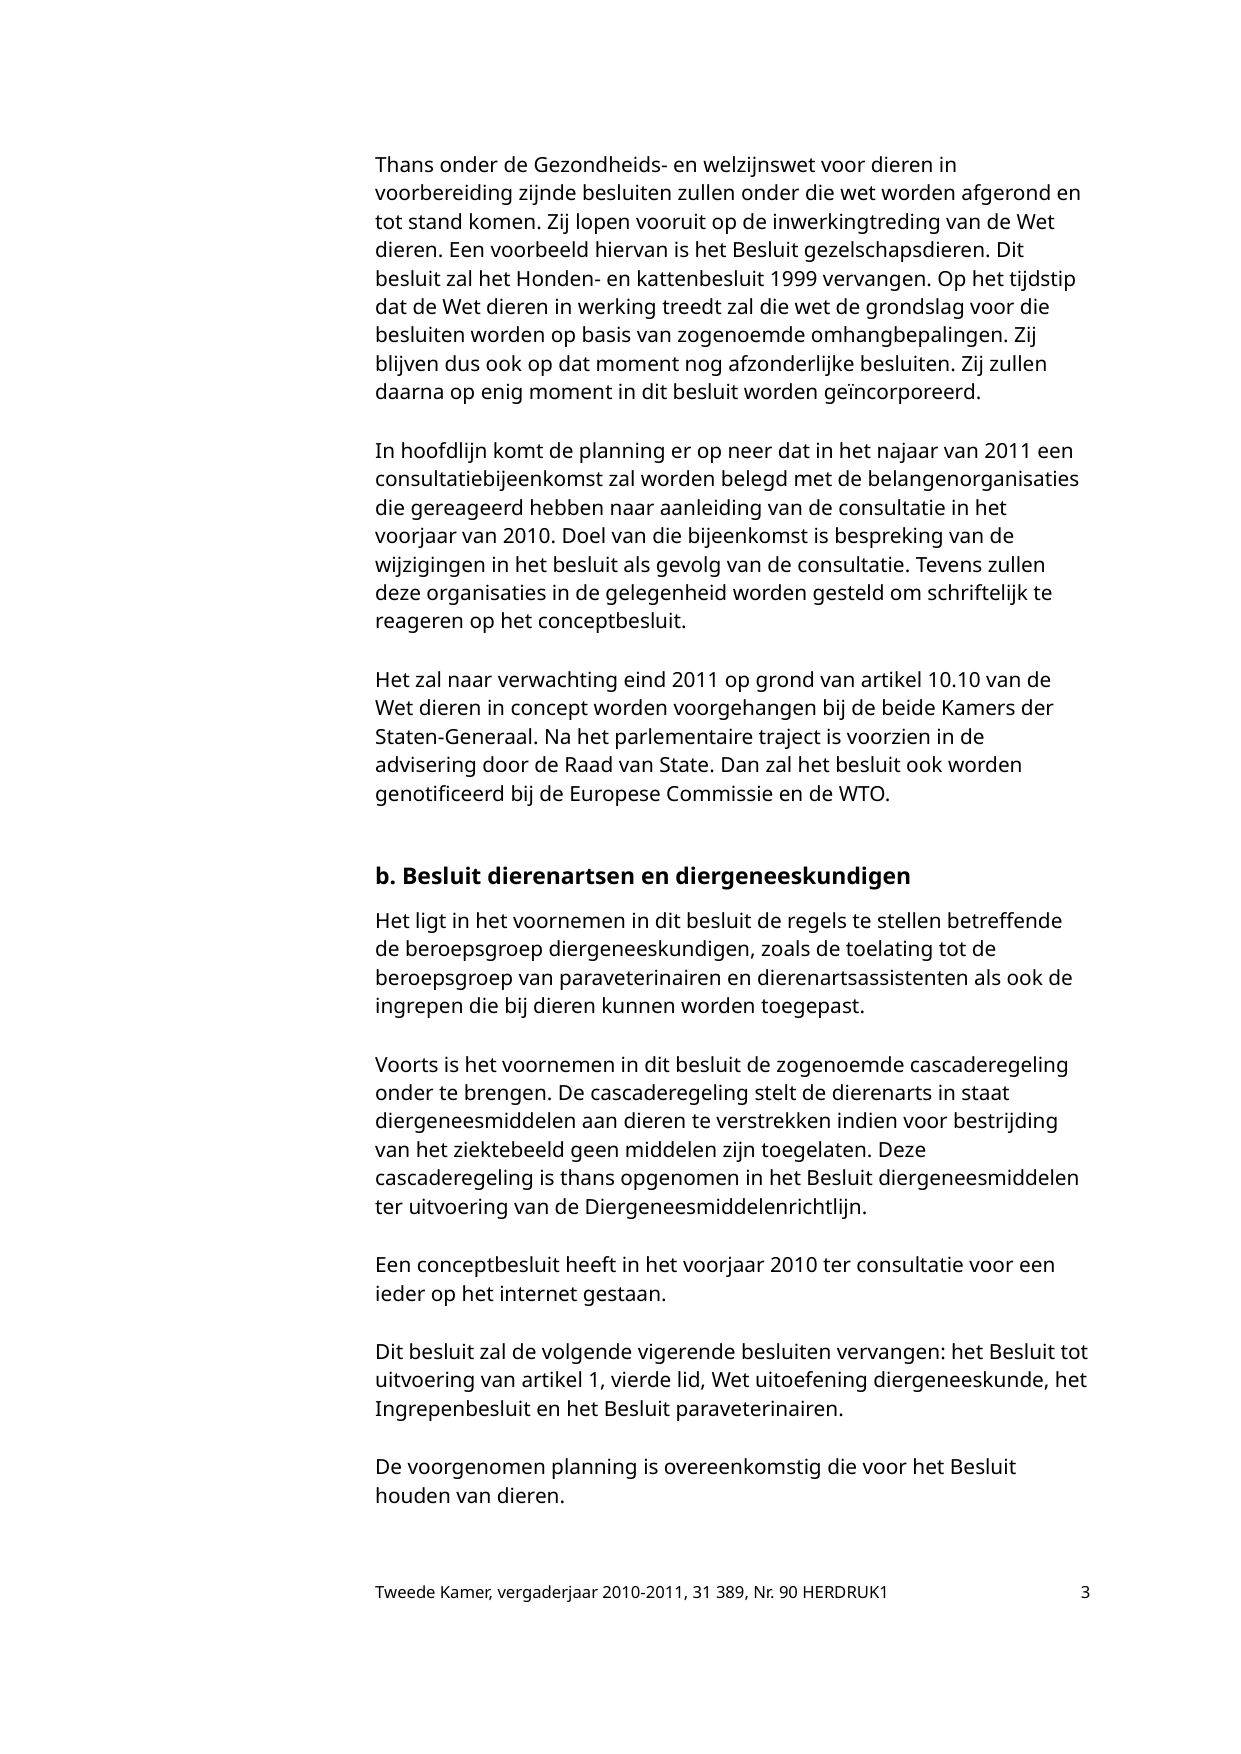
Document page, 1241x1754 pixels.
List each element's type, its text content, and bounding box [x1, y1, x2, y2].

text Het zal naar verwachting eind 2011 op grond van artikel 10.10 van de Wet dieren in concept worden voorgehangen bij de beide Kamers der Staten-Generaal. Na het parlementaire traject is voorzien in de advisering door de Raad van State. Dan zal het besluit ook worden genotificeerd bij de Europese Commissie en de WTO. [375, 665, 1090, 807]
text Thans onder de Gezondheids- en welzijnswet voor dieren in voorbereiding zijnde besluiten zullen onder die wet worden afgerond en tot stand komen. Zij lopen vooruit op de inwerkingtreding van de Wet dieren. Een voorbeeld hiervan is het Besluit gezelschapsdieren. Dit besluit zal het Honden- en kattenbesluit 1999 vervangen. Op het tijdstip dat de Wet dieren in werking treedt zal die wet de grondslag voor die besluiten worden op basis van zogenoemde omhangbepalingen. Zij blijven dus ook op dat moment nog afzonderlijke besluiten. Zij zullen daarna op enig moment in dit besluit worden geïncorporeerd. [375, 150, 1090, 406]
subtitle b. Besluit dierenartsen en diergeneeskundigen [375, 860, 1090, 891]
text In hoofdlijn komt de planning er op neer dat in het najaar van 2011 een consultatiebijeenkomst zal worden belegd met de belangenorganisaties die gereageerd hebben naar aanleiding van de consultatie in het voorjaar van 2010. Doel van die bijeenkomst is bespreking van de wijzigingen in het besluit als gevolg van de consultatie. Tevens zullen deze organisaties in de gelegenheid worden gesteld om schriftelijk te reageren op het conceptbesluit. [375, 436, 1090, 635]
text De voorgenomen planning is overeenkomstig die voor het Besluit houden van dieren. [375, 1452, 1090, 1509]
text Een conceptbesluit heeft in het voorjaar 2010 ter consultatie voor een ieder op het internet gestaan. [375, 1250, 1090, 1307]
text Het ligt in het voornemen in dit besluit de regels te stellen betreffende de beroepsgroep diergeneeskundigen, zoals de toelating tot de beroepsgroep van paraveterinairen en dierenartsassistenten als ook de ingrepen die bij dieren kunnen worden toegepast. [375, 906, 1090, 1020]
text Dit besluit zal de volgende vigerende besluiten vervangen: het Besluit tot uitvoering van artikel 1, vierde lid, Wet uitoefening diergeneeskunde, het Ingrepenbesluit en het Besluit paraveterinairen. [375, 1337, 1090, 1422]
text Voorts is het voornemen in dit besluit de zogenoemde cascaderegeling onder te brengen. De cascaderegeling stelt de dierenarts in staat diergeneesmiddelen aan dieren te verstrekken indien voor bestrijding van het ziektebeeld geen middelen zijn toegelaten. Deze cascaderegeling is thans opgenomen in het Besluit diergeneesmiddelen ter uitvoering van de Diergeneesmiddelenrichtlijn. [375, 1050, 1090, 1220]
